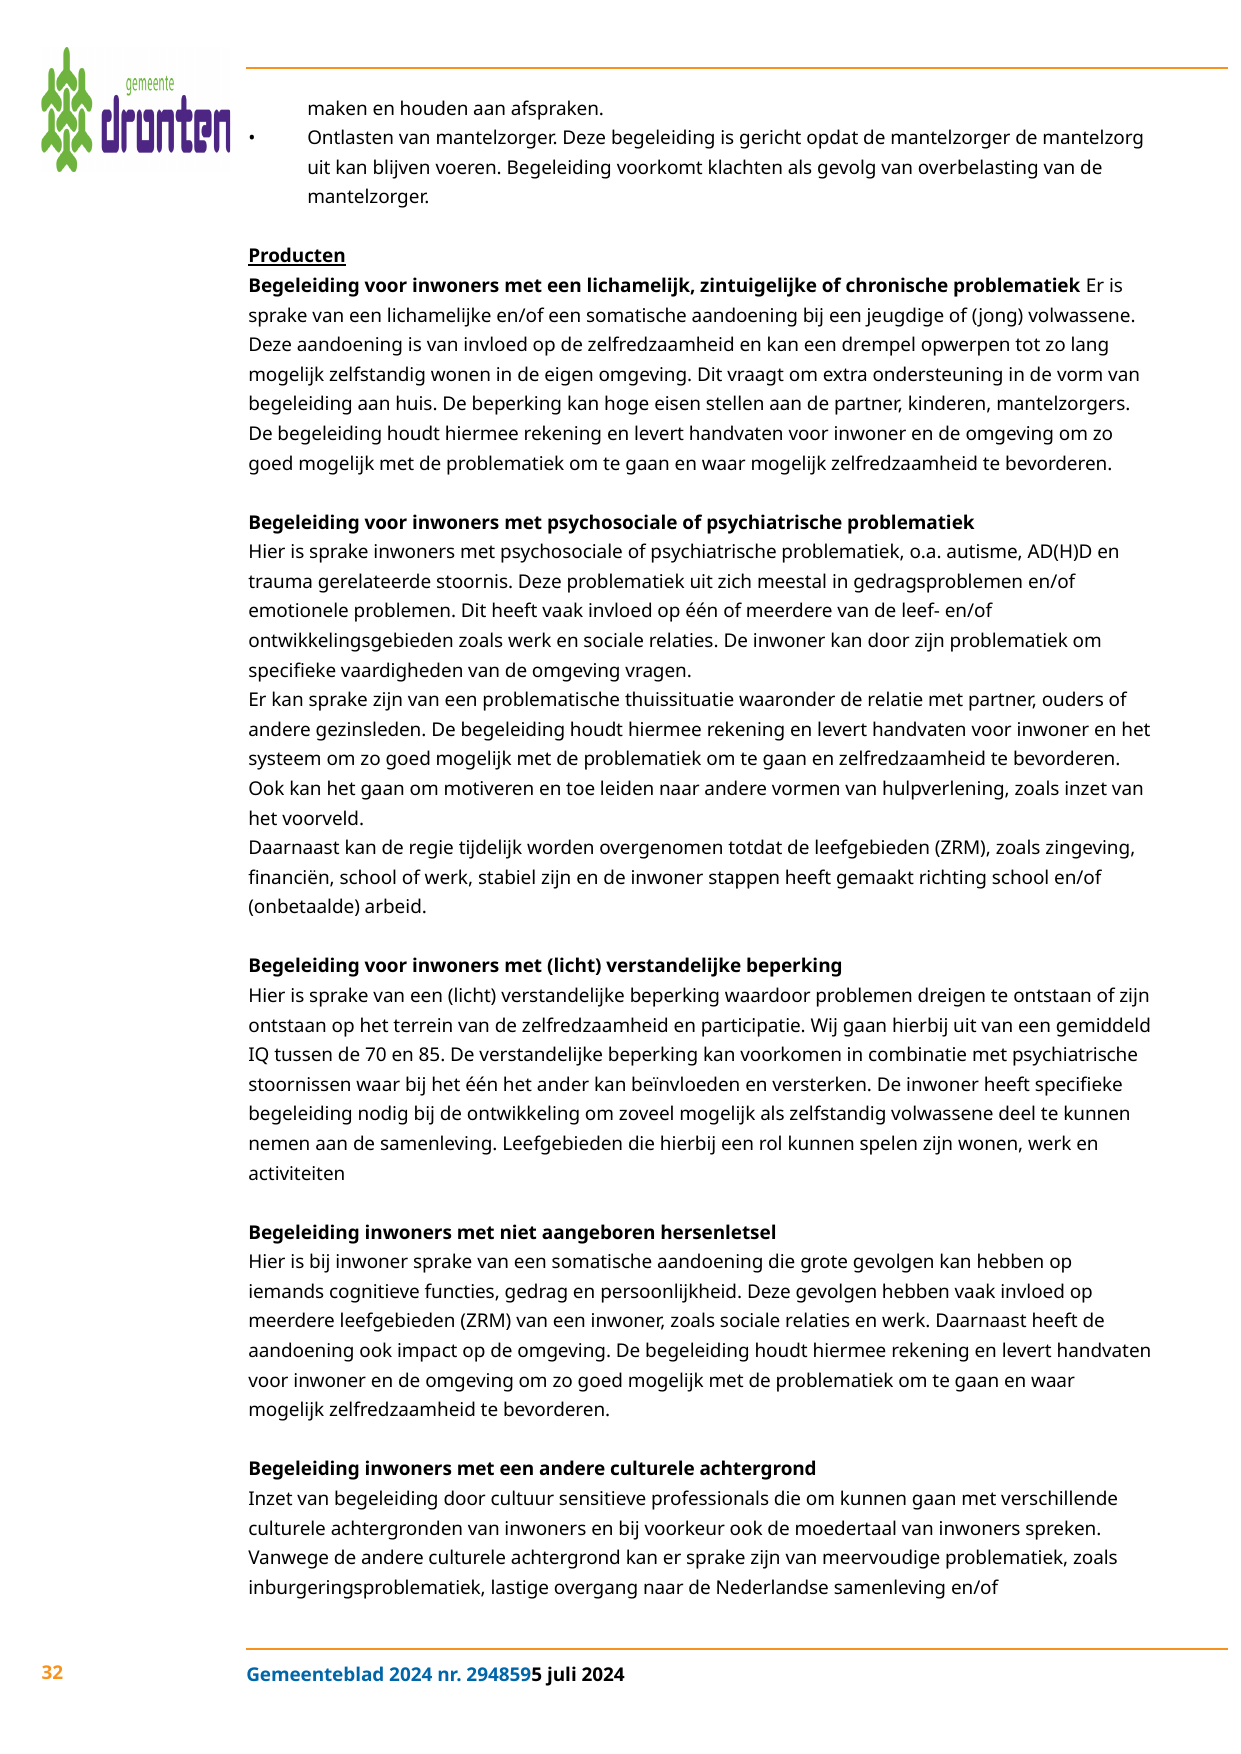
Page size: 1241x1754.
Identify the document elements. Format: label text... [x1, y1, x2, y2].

text Begeleiding voor inwoners met een lichamelijk, zintuigelijke of chronische problematiek Er is sprake van een lichamelijke en/of een somatische aandoening bij een jeugdige of (jong) volwassene. Deze aandoening is van invloed op de zelfredzaamheid en kan een drempel opwerpen tot zo lang mogelijk zelfstandig wonen in de eigen omgeving. Dit vraagt om extra ondersteuning in de vorm van begeleiding aan huis. De beperking kan hoge eisen stellen aan de partner, kinderen, mantelzorgers. De begeleiding houdt hiermee rekening en levert handvaten voor inwoner en de omgeving om zo goed mogelijk met de problematiek om te gaan en waar mogelijk zelfredzaamheid te bevorderen. [248, 272, 1152, 476]
text Daarnaast kan de regie tijdelijk worden overgenomen totdat de leefgebieden (ZRM), zoals zingeving, financiën, school of werk, stabiel zijn en de inwoner stappen heeft gemaakt richting school en/of (onbetaalde) arbeid. [248, 834, 1152, 919]
list Ontlasten van mantelzorger. Deze begeleiding is gericht opdat de mantelzorger de mantelzorg uit kan blijven voeren. Begeleiding voorkomt klachten als gevolg van overbelasting van de mantelzorger. [248, 124, 1152, 209]
text Begeleiding voor inwoners met psychosociale of psychiatrische problematiek [248, 509, 1152, 535]
text Er kan sprake zijn van een problematische thuissituatie waaronder de relatie met partner, ouders of andere gezinsleden. De begeleiding houdt hiermee rekening en levert handvaten voor inwoner en het systeem om zo goed mogelijk met de problematiek om te gaan en zelfredzaamheid te bevorderen. Ook kan het gaan om motiveren en toe leiden naar andere vormen van hulpverlening, zoals inzet van het voorveld. [248, 686, 1152, 831]
text Producten [248, 243, 1152, 268]
text Hier is sprake inwoners met psychosociale of psychiatrische problematiek, o.a. autisme, AD(H)D en trauma gerelateerde stoornis. Deze problematiek uit zich meestal in gedragsproblemen en/of emotionele problemen. Dit heeft vaak invloed op één of meerdere van de leef- en/of ontwikkelingsgebieden zoals werk en sociale relaties. De inwoner kan door zijn problematiek om specifieke vaardigheden van de omgeving vragen. [248, 538, 1152, 683]
text Hier is sprake van een (licht) verstandelijke beperking waardoor problemen dreigen te ontstaan of zijn ontstaan op het terrein van de zelfredzaamheid en participatie. Wij gaan hierbij uit van een gemiddeld IQ tussen de 70 en 85. De verstandelijke beperking kan voorkomen in combinatie met psychiatrische stoornissen waar bij het één het ander kan beïnvloeden en versterken. De inwoner heeft specifieke begeleiding nodig bij de ontwikkeling om zoveel mogelijk als zelfstandig volwassene deel te kunnen nemen aan de samenleving. Leefgebieden die hierbij een rol kunnen spelen zijn wonen, werk en activiteiten [248, 982, 1152, 1186]
text Begeleiding inwoners met een andere culturele achtergrond [248, 1456, 1152, 1481]
text Begeleiding voor inwoners met (licht) verstandelijke beperking [248, 953, 1152, 978]
picture [41, 47, 231, 172]
list maken en houden aan afspraken. [248, 95, 1152, 121]
text Hier is bij inwoner sprake van een somatische aandoening die grote gevolgen kan hebben op iemands cognitieve functies, gedrag en persoonlijkheid. Deze gevolgen hebben vaak invloed op meerdere leefgebieden (ZRM) van een inwoner, zoals sociale relaties en werk. Daarnaast heeft de aandoening ook impact op de omgeving. De begeleiding houdt hiermee rekening en levert handvaten voor inwoner en de omgeving om zo goed mogelijk met de problematiek om te gaan en waar mogelijk zelfredzaamheid te bevorderen. [248, 1248, 1152, 1422]
text Inzet van begeleiding door cultuur sensitieve professionals die om kunnen gaan met verschillende culturele achtergronden van inwoners en bij voorkeur ook de moedertaal van inwoners spreken. Vanwege de andere culturele achtergrond kan er sprake zijn van meervoudige problematiek, zoals inburgeringsproblematiek, lastige overgang naar de Nederlandse samenleving en/of [248, 1485, 1152, 1600]
text Begeleiding inwoners met niet aangeboren hersenletsel [248, 1219, 1152, 1245]
